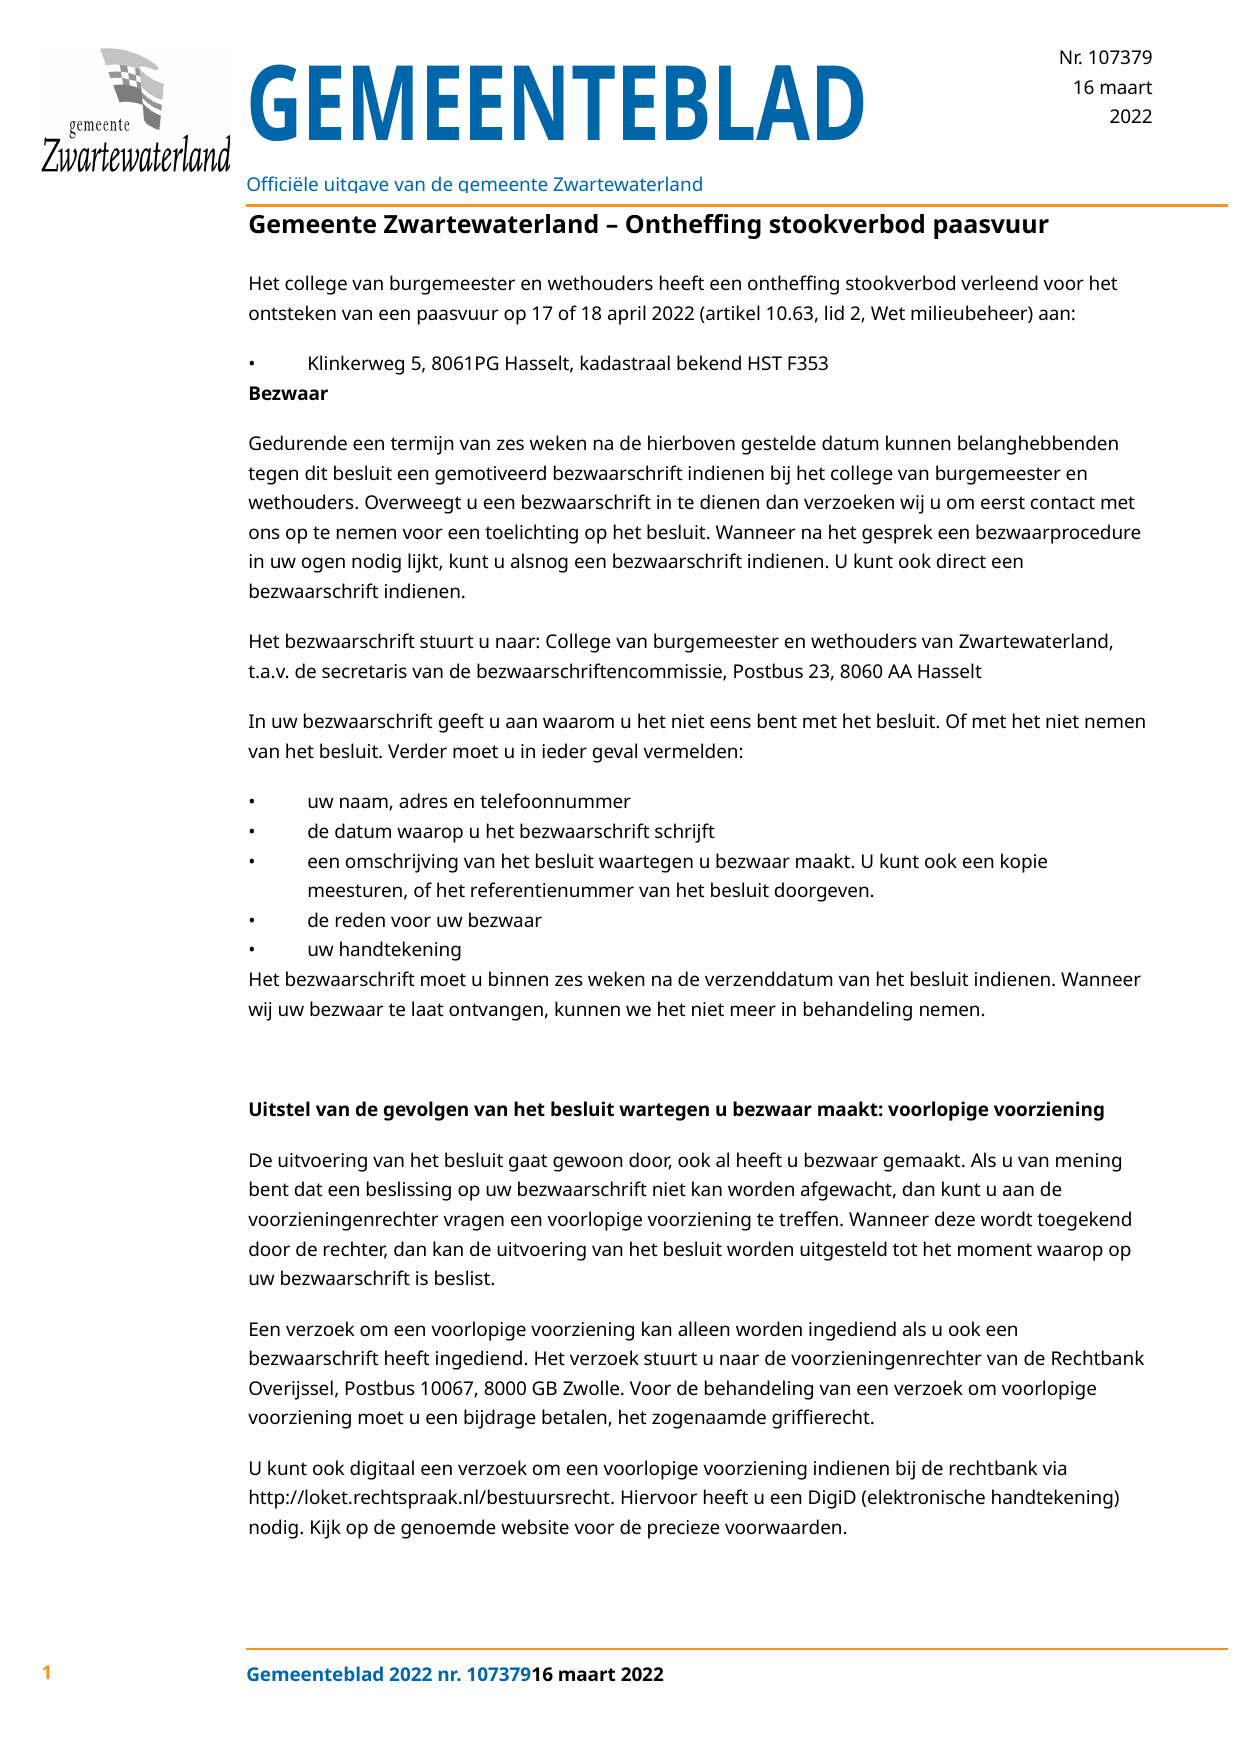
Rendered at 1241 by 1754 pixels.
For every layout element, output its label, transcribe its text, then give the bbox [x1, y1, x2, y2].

list uw handtekening [248, 937, 1152, 962]
text Uitstel van de gevolgen van het besluit wartegen u bezwaar maakt: voorlopige voorziening [248, 1097, 1152, 1122]
text In uw bezwaarschrift geeft u aan waarom u het niet eens bent met het besluit. Of met het niet nemen van het besluit. Verder moet u in ieder geval vermelden: [248, 709, 1152, 764]
text De uitvoering van het besluit gaat gewoon door, ook al heeft u bezwaar gemaakt. Als u van mening bent dat een beslissing op uw bezwaarschrift niet kan worden afgewacht, dan kunt u aan de voorzieningenrechter vragen een voorlopige voorziening te treffen. Wanneer deze wordt toegekend door de rechter, dan kan de uitvoering van het besluit worden uitgesteld tot het moment waarop op uw bezwaarschrift is beslist. [248, 1147, 1152, 1291]
text Gedurende een termijn van zes weken na de hierboven gestelde datum kunnen belanghebbenden tegen dit besluit een gemotiveerd bezwaarschrift indienen bij het college van burgemeester en wethouders. Overweegt u een bezwaarschrift in te dienen dan verzoeken wij u om eerst contact met ons op te nemen voor een toelichting op het besluit. Wanneer na het gesprek een bezwaarprocedure in uw ogen nodig lijkt, kunt u alsnog een bezwaarschrift indienen. U kunt ook direct een bezwaarschrift indienen. [248, 430, 1152, 604]
list uw naam, adres en telefoonnummer [248, 789, 1152, 814]
text Gemeente Zwartewaterland – Ontheffing stookverbod paasvuur [248, 207, 1152, 241]
list de reden voor uw bezwaar [248, 907, 1152, 933]
text Het bezwaarschrift moet u binnen zes weken na de verzenddatum van het besluit indienen. Wanneer wij uw bezwaar te laat ontvangen, kunnen we het niet meer in behandeling nemen. [248, 966, 1152, 1021]
text Het bezwaarschrift stuurt u naar: College van burgemeester en wethouders van Zwartewaterland, t.a.v. de secretaris van de bezwaarschriftencommissie, Postbus 23, 8060 AA Hasselt [248, 629, 1152, 684]
text Een verzoek om een voorlopige voorziening kan alleen worden ingediend als u ook een bezwaarschrift heeft ingediend. Het verzoek stuurt u naar de voorzieningenrechter van de Rechtbank Overijssel, Postbus 10067, 8000 GB Zwolle. Voor de behandeling van een verzoek om voorlopige voorziening moet u een bijdrage betalen, het zogenaamde griffierecht. [248, 1316, 1152, 1430]
list de datum waarop u het bezwaarschrift schrijft [248, 818, 1152, 844]
text Bezwaar [248, 380, 1152, 406]
text U kunt ook digitaal een verzoek om een voorlopige voorziening indienen bij de rechtbank via http://loket.rechtspraak.nl/bestuursrecht. Hiervoor heeft u een DigiD (elektronische handtekening) nodig. Kijk op de genoemde website voor de precieze voorwaarden. [248, 1455, 1152, 1540]
list Klinkerweg 5, 8061PG Hasselt, kadastraal bekend HST F353 [248, 350, 1152, 376]
list een omschrijving van het besluit waartegen u bezwaar maakt. U kunt ook een kopie meesturen, of het referentienummer van het besluit doorgeven. [248, 848, 1152, 903]
text Het college van burgemeester en wethouders heeft een ontheffing stookverbod verleend voor het ontsteken van een paasvuur op 17 of 18 april 2022 (artikel 10.63, lid 2, Wet milieubeheer) aan: [248, 270, 1152, 326]
picture [41, 47, 231, 172]
